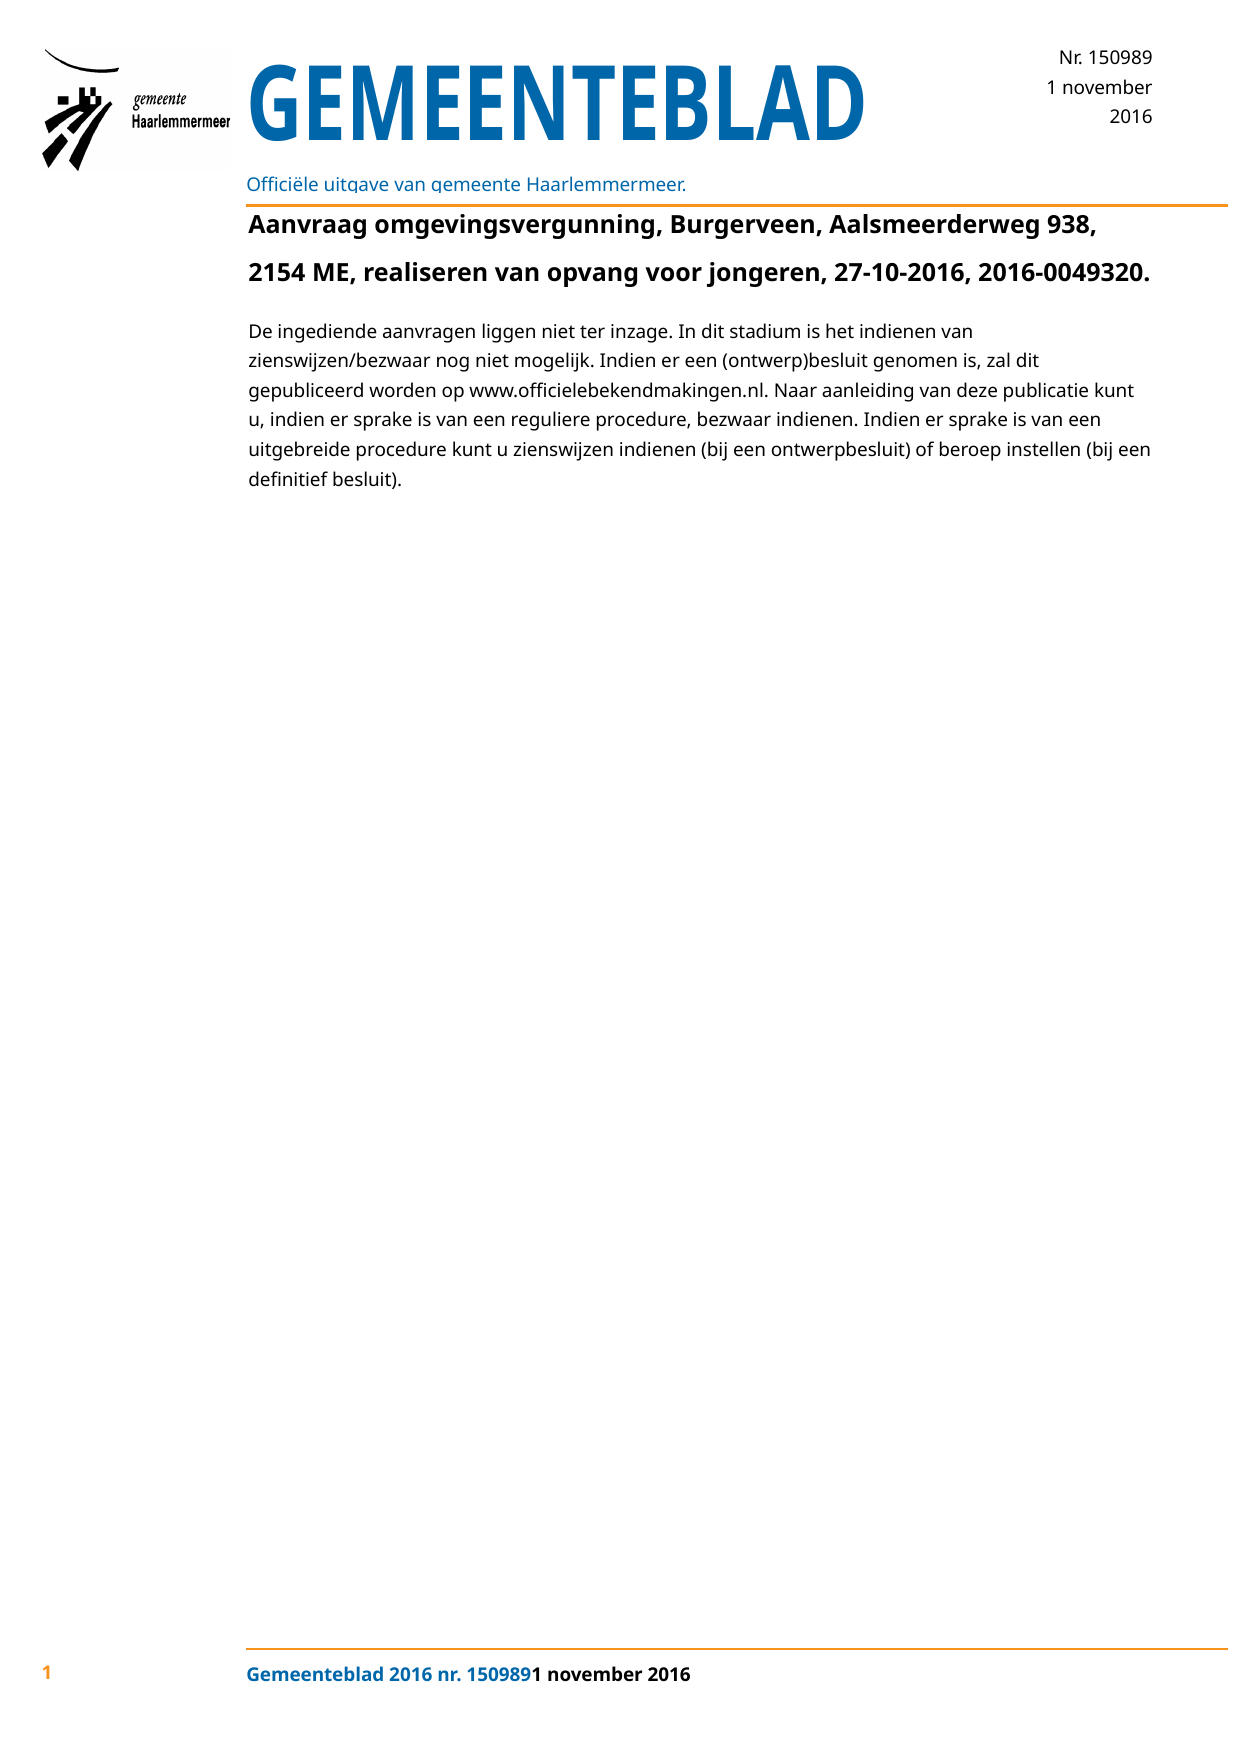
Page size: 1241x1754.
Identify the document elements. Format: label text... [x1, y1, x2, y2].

text Aanvraag omgevingsvergunning, Burgerveen, Aalsmeerderweg 938, 2154 ME, realiseren van opvang voor jongeren, 27-10-2016, 2016-0049320. [248, 207, 1152, 288]
picture [41, 47, 231, 172]
text De ingediende aanvragen liggen niet ter inzage. In dit stadium is het indienen van zienswijzen/bezwaar nog niet mogelijk. Indien er een (ontwerp)besluit genomen is, zal dit gepubliceerd worden op www.officielebekendmakingen.nl. Naar aanleiding van deze publicatie kunt u, indien er sprake is van een reguliere procedure, bezwaar indienen. Indien er sprake is van een uitgebreide procedure kunt u zienswijzen indienen (bij een ontwerpbesluit) of beroep instellen (bij een definitief besluit). [248, 318, 1152, 492]
